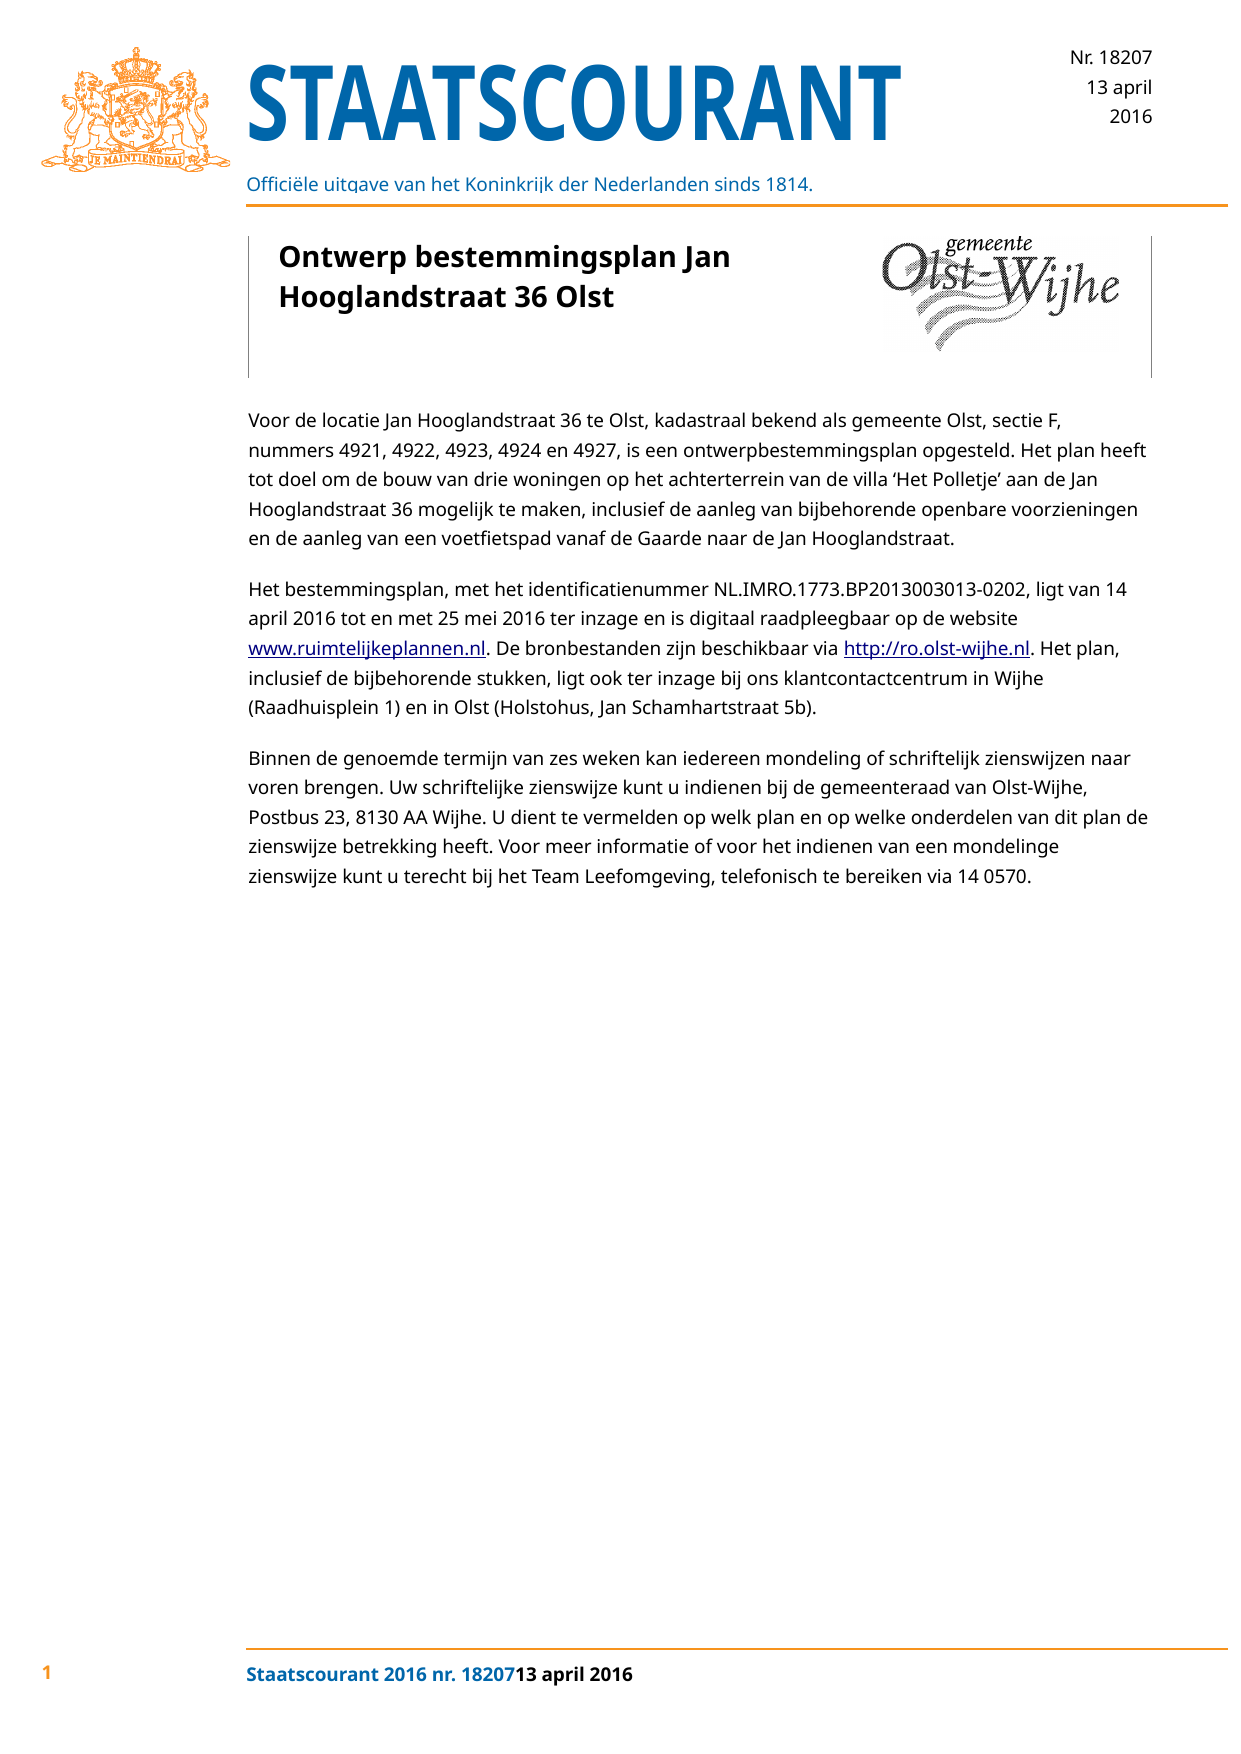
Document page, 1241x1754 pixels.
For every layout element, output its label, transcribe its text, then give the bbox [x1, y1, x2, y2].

text Voor de locatie Jan Hooglandstraat 36 te Olst, kadastraal bekend als gemeente Olst, sectie F, nummers 4921, 4922, 4923, 4924 en 4927, is een ontwerpbestemmingsplan opgesteld. Het plan heeft tot doel om de bouw van drie woningen op het achterterrein van de villa ‘Het Polletje’ aan de Jan Hooglandstraat 36 mogelijk te maken, inclusief de aanleg van bijbehorende openbare voorzieningen en de aanleg van een voetfietspad vanaf de Gaarde naar de Jan Hooglandstraat. [248, 407, 1152, 551]
picture [41, 47, 231, 172]
text Binnen de genoemde termijn van zes weken kan iedereen mondeling of schriftelijk zienswijzen naar voren brengen. Uw schriftelijke zienswijze kunt u indienen bij de gemeenteraad van Olst-Wijhe, Postbus 23, 8130 AA Wijhe. U dient te vermelden op welk plan en op welke onderdelen van dit plan de zienswijze betrekking heeft. Voor meer informatie of voor het indienen van een mondelinge zienswijze kunt u terecht bij het Team Leefomgeving, telefonisch te bereiken via 14 0570. [248, 745, 1152, 889]
table_header Ontwerp bestemmingsplan Jan Hooglandstraat 36 Olst [249, 236, 850, 378]
picture [882, 236, 1119, 352]
text Het bestemmingsplan, met het identificatienummer NL.IMRO.1773.BP2013003013-0202, ligt van 14 april 2016 tot en met 25 mei 2016 ter inzage en is digitaal raadpleegbaar op de website www.ruimtelijkeplannen.nl. De bronbestanden zijn beschikbaar via http://ro.olst-wijhe.nl. Het plan, inclusief de bijbehorende stukken, ligt ook ter inzage bij ons klantcontactcentrum in Wijhe (Raadhuisplein 1) en in Olst (Holstohus, Jan Schamhartstraat 5b). [248, 576, 1152, 720]
table_header [850, 236, 1151, 378]
